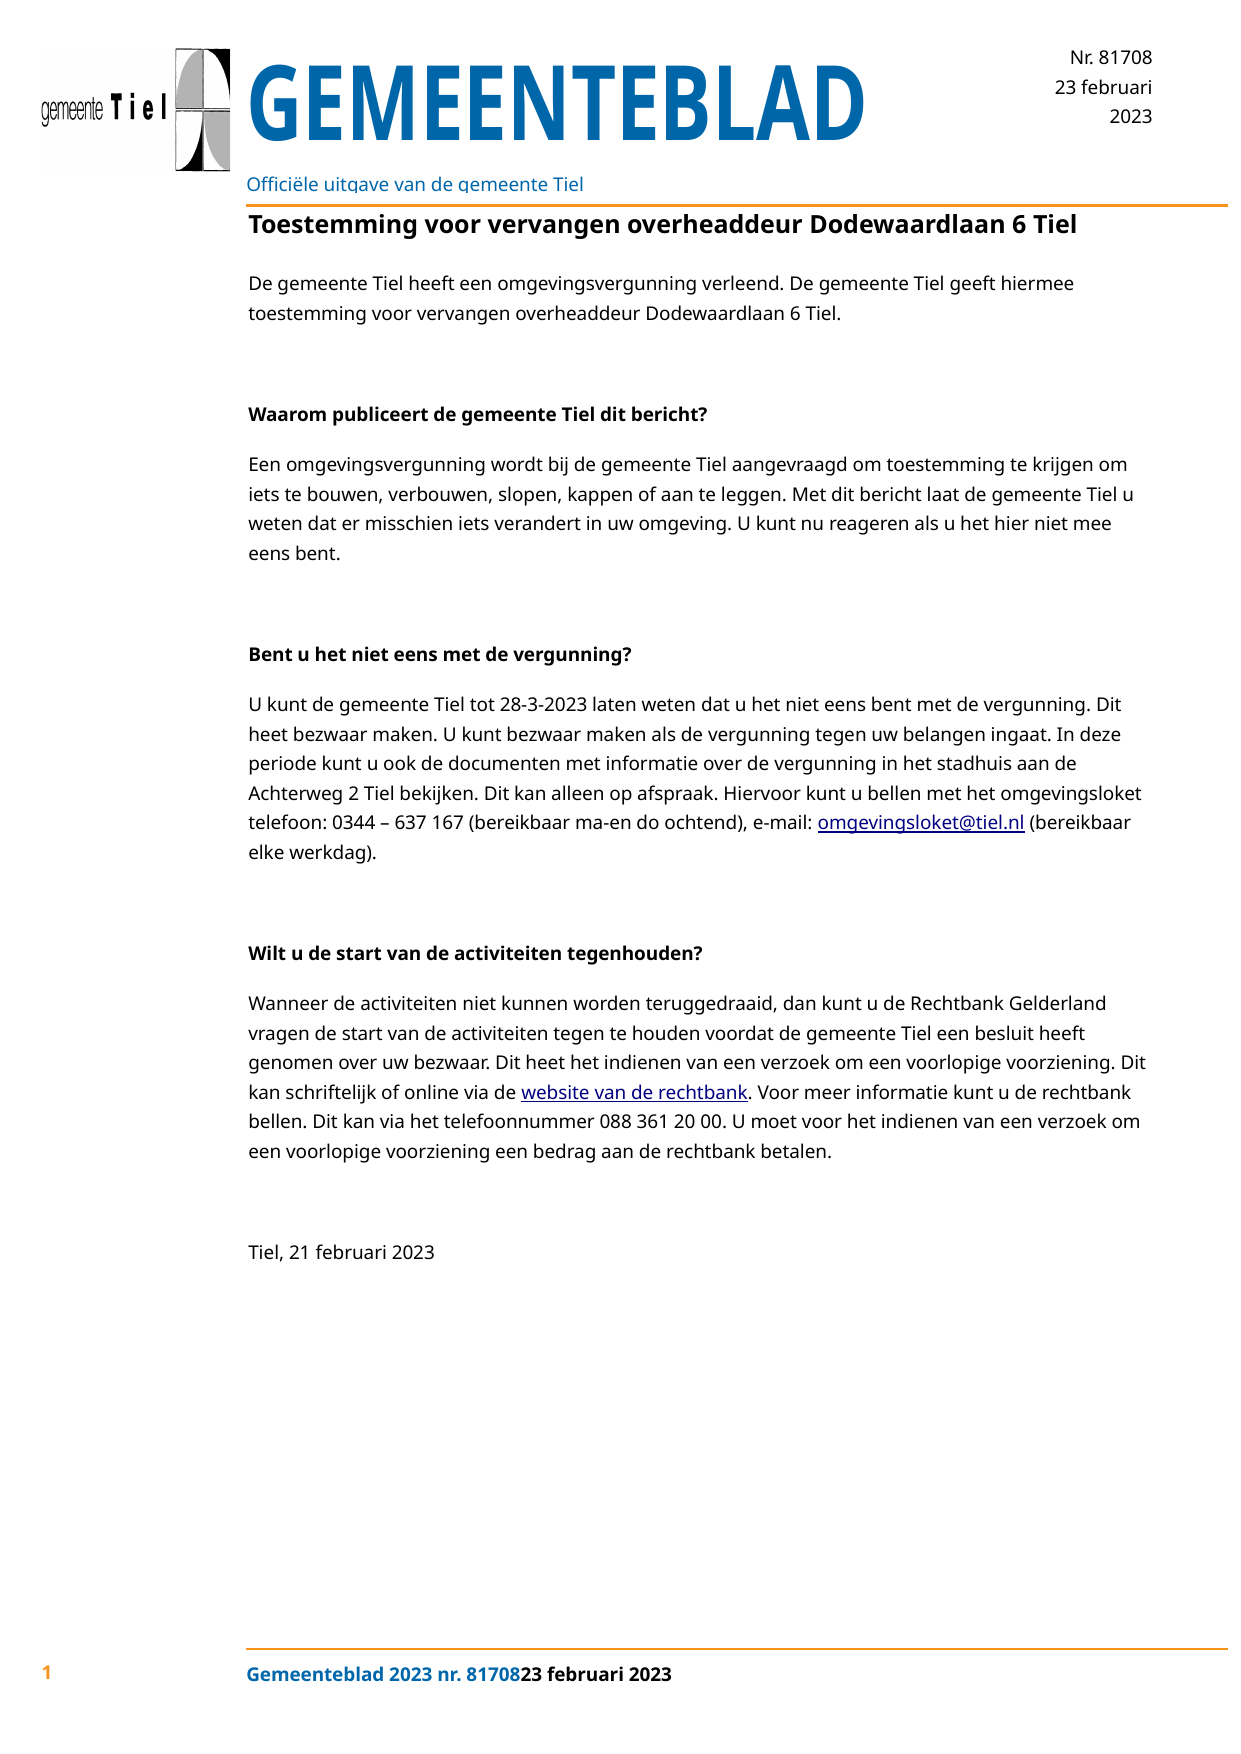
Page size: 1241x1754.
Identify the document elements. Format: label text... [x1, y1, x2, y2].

text De gemeente Tiel heeft een omgevingsvergunning verleend. De gemeente Tiel geeft hiermee toestemming voor vervangen overheaddeur Dodewaardlaan 6 Tiel. [248, 270, 1152, 326]
text Tiel, 21 februari 2023 [248, 1239, 1152, 1265]
text Waarom publiceert de gemeente Tiel dit bericht? [248, 401, 1152, 426]
text Wilt u de start van de activiteiten tegenhouden? [248, 940, 1152, 966]
text U kunt de gemeente Tiel tot 28-3-2023 laten weten dat u het niet eens bent met de vergunning. Dit heet bezwaar maken. U kunt bezwaar maken als de vergunning tegen uw belangen ingaat. In deze periode kunt u ook de documenten met informatie over de vergunning in het stadhuis aan de Achterweg 2 Tiel bekijken. Dit kan alleen op afspraak. Hiervoor kunt u bellen met het omgevingsloket telefoon: 0344 – 637 167 (bereikbaar ma-en do ochtend), e-mail: omgevingsloket@tiel.nl (bereikbaar elke werkdag). [248, 691, 1152, 865]
text Een omgevingsvergunning wordt bij de gemeente Tiel aangevraagd om toestemming te krijgen om iets te bouwen, verbouwen, slopen, kappen of aan te leggen. Met dit bericht laat de gemeente Tiel u weten dat er misschien iets verandert in uw omgeving. U kunt nu reageren als u het hier niet mee eens bent. [248, 451, 1152, 566]
text Bent u het niet eens met de vergunning? [248, 641, 1152, 666]
text Wanneer de activiteiten niet kunnen worden teruggedraaid, dan kunt u de Rechtbank Gelderland vragen de start van de activiteiten tegen te houden voordat de gemeente Tiel een besluit heeft genomen over uw bezwaar. Dit heet het indienen van een verzoek om een voorlopige voorziening. Dit kan schriftelijk of online via de website van de rechtbank. Voor meer informatie kunt u de rechtbank bellen. Dit kan via het telefoonnummer 088 361 20 00. U moet voor het indienen van een verzoek om een voorlopige voorziening een bedrag aan de rechtbank betalen. [248, 990, 1152, 1164]
picture [41, 47, 231, 172]
text Toestemming voor vervangen overheaddeur Dodewaardlaan 6 Tiel [248, 207, 1152, 241]
